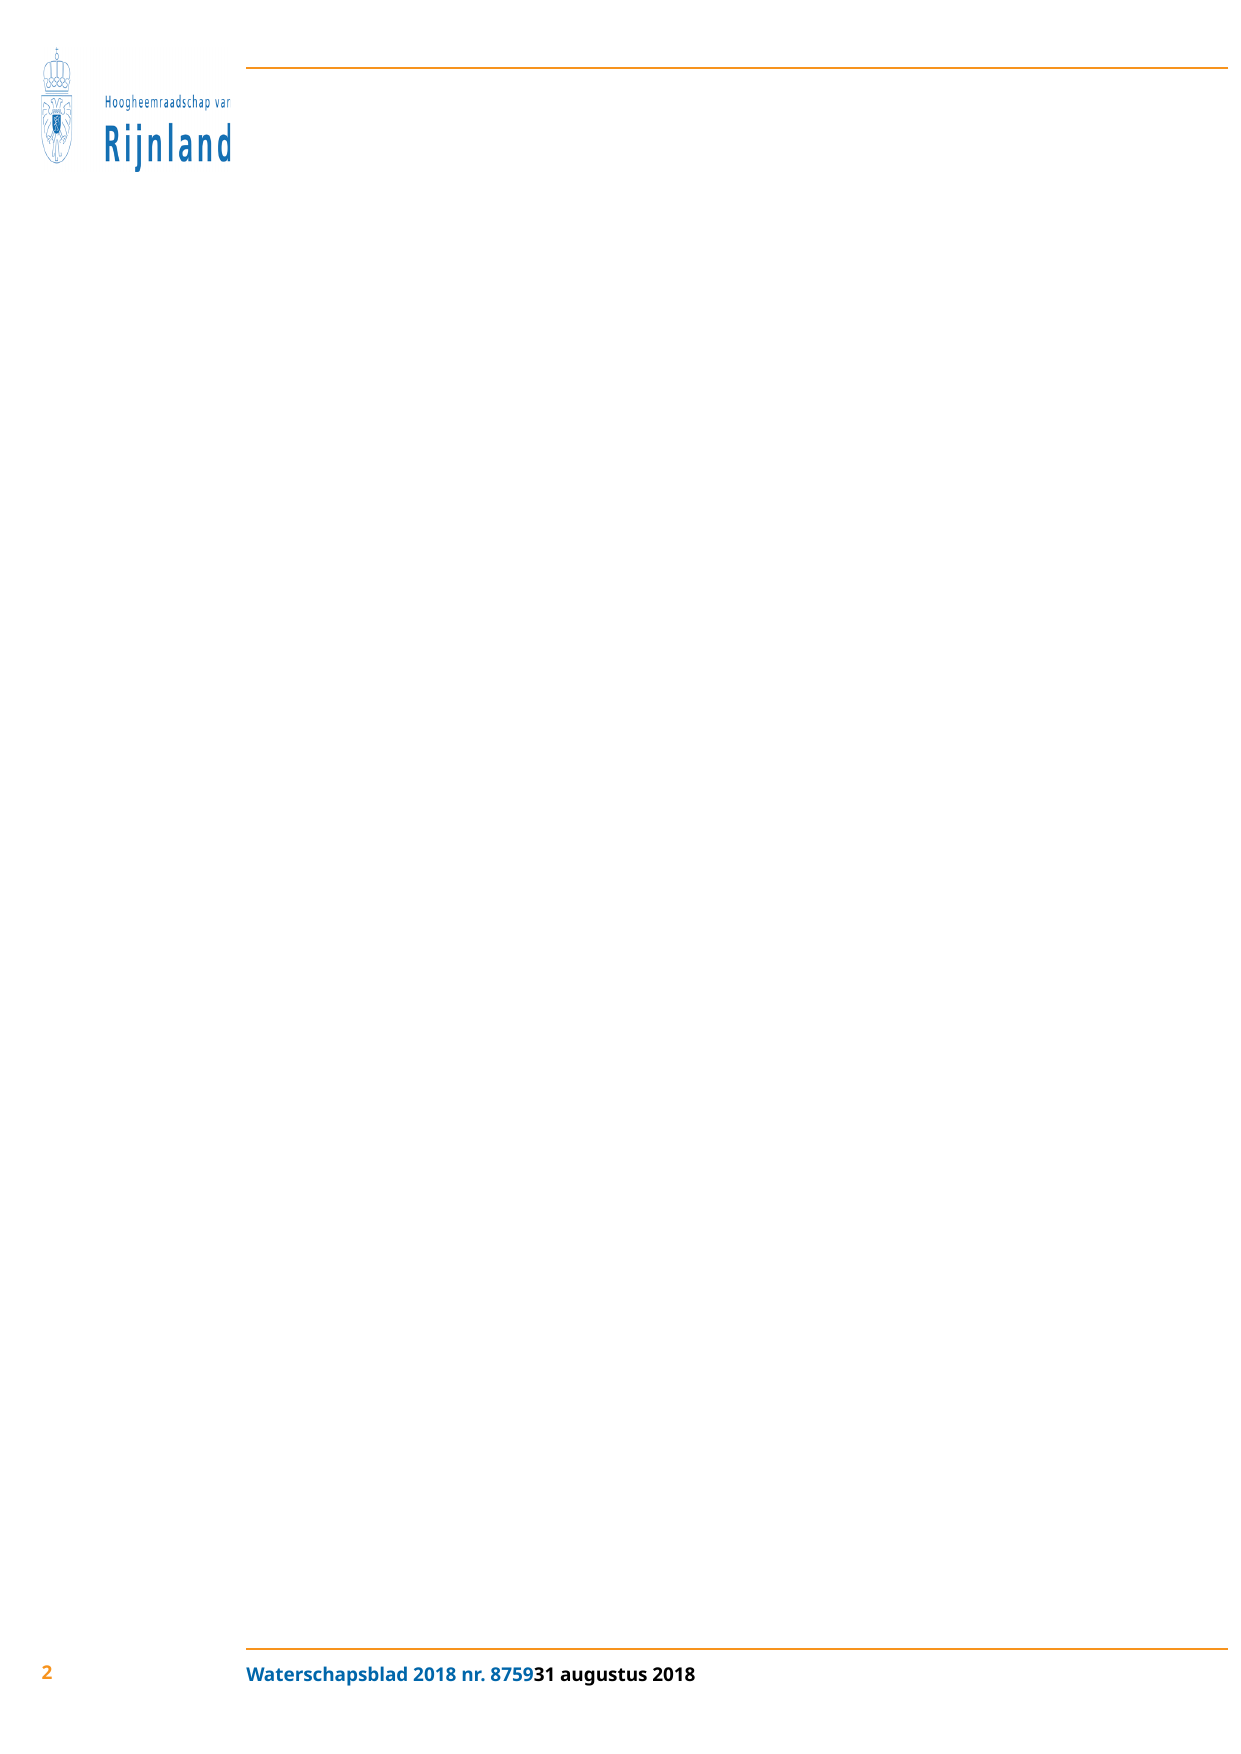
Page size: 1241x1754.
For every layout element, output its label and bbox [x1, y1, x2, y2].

picture [41, 47, 231, 172]
